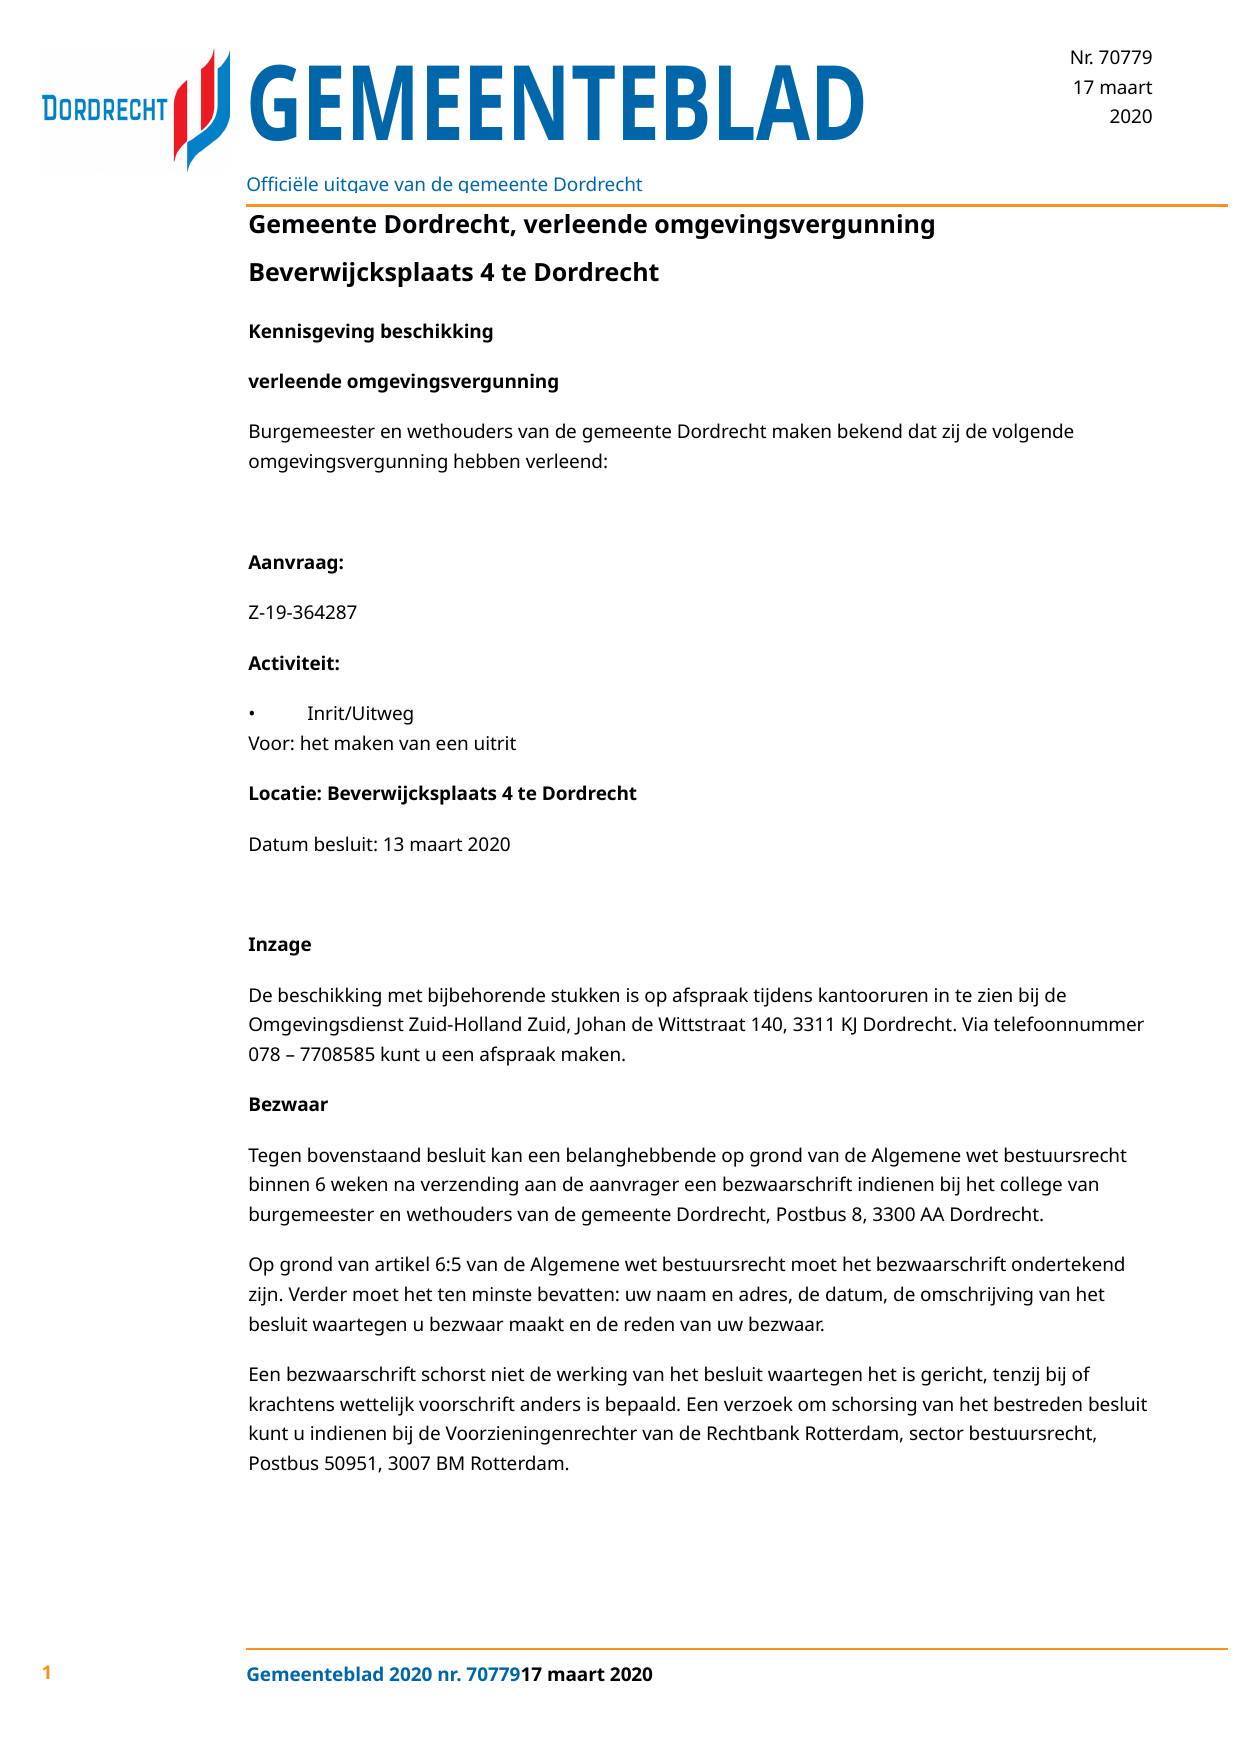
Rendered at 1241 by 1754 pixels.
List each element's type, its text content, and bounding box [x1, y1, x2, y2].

text De beschikking met bijbehorende stukken is op afspraak tijdens kantooruren in te zien bij de Omgevingsdienst Zuid-Holland Zuid, Johan de Wittstraat 140, 3311 KJ Dordrecht. Via telefoonnummer 078 – 7708585 kunt u een afspraak maken. [248, 982, 1152, 1067]
text Voor: het maken van een uitrit [248, 730, 1152, 756]
text Aanvraag: [248, 549, 1152, 575]
text Z-19-364287 [248, 599, 1152, 625]
text Een bezwaarschrift schorst niet de werking van het besluit waartegen het is gericht, tenzij bij of krachtens wettelijk voorschrift anders is bepaald. Een verzoek om schorsing van het bestreden besluit kunt u indienen bij de Voorzieningenrechter van de Rechtbank Rotterdam, sector bestuursrecht, Postbus 50951, 3007 BM Rotterdam. [248, 1361, 1152, 1476]
text verleende omgevingsvergunning [248, 368, 1152, 394]
text Kennisgeving beschikking [248, 318, 1152, 344]
text Op grond van artikel 6:5 van de Algemene wet bestuursrecht moet het bezwaarschrift ondertekend zijn. Verder moet het ten minste bevatten: uw naam en adres, de datum, de omschrijving van het besluit waartegen u bezwaar maakt en de reden van uw bezwaar. [248, 1252, 1152, 1337]
text Tegen bovenstaand besluit kan een belanghebbende op grond van de Algemene wet bestuursrecht binnen 6 weken na verzending aan de aanvrager een bezwaarschrift indienen bij het college van burgemeester en wethouders van de gemeente Dordrecht, Postbus 8, 3300 AA Dordrecht. [248, 1142, 1152, 1227]
text Datum besluit: 13 maart 2020 [248, 831, 1152, 857]
picture [41, 47, 231, 172]
text Burgemeester en wethouders van de gemeente Dordrecht maken bekend dat zij de volgende omgevingsvergunning hebben verleend: [248, 419, 1152, 474]
text Gemeente Dordrecht, verleende omgevingsvergunning Beverwijcksplaats 4 te Dordrecht [248, 207, 1152, 288]
text Bezwaar [248, 1092, 1152, 1117]
text Locatie: Beverwijcksplaats 4 te Dordrecht [248, 780, 1152, 806]
text Inzage [248, 932, 1152, 957]
text Activiteit: [248, 650, 1152, 676]
list Inrit/Uitweg [248, 700, 1152, 726]
